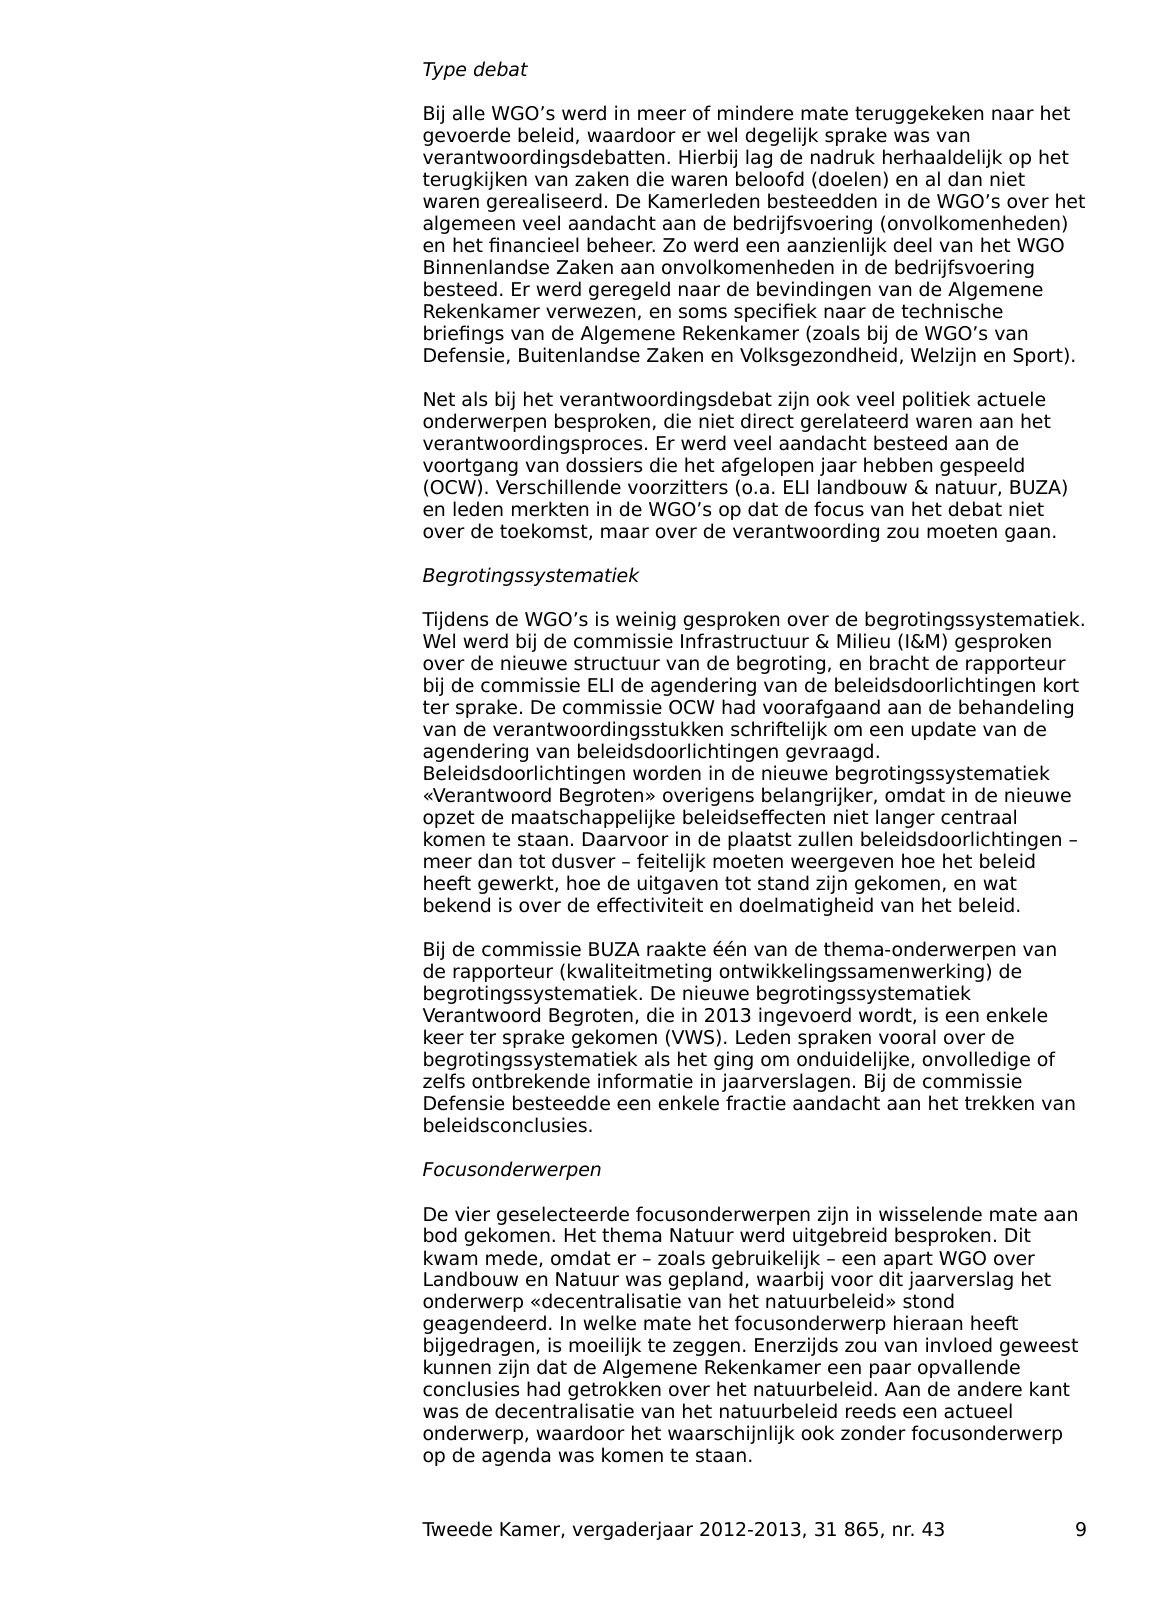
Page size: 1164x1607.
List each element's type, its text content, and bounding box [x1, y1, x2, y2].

text Net als bij het verantwoordingsdebat zijn ook veel politiek actuele onderwerpen besproken, die niet direct gerelateerd waren aan het verantwoordingsproces. Er werd veel aandacht besteed aan de voortgang van dossiers die het afgelopen jaar hebben gespeeld (OCW). Verschillende voorzitters (o.a. ELI landbouw & natuur, BUZA) en leden merkten in de WGO’s op dat de focus van het debat niet over de toekomst, maar over de verantwoording zou moeten gaan. [422, 389, 1087, 543]
text Bij alle WGO’s werd in meer of mindere mate teruggekeken naar het gevoerde beleid, waardoor er wel degelijk sprake was van verantwoordingsdebatten. Hierbij lag de nadruk herhaaldelijk op het terugkijken van zaken die waren beloofd (doelen) en al dan niet waren gerealiseerd. De Kamerleden besteedden in de WGO’s over het algemeen veel aandacht aan de bedrijfsvoering (onvolkomenheden) en het financieel beheer. Zo werd een aanzienlijk deel van het WGO Binnenlandse Zaken aan onvolkomenheden in de bedrijfsvoering besteed. Er werd geregeld naar de bevindingen van de Algemene Rekenkamer verwezen, en soms specifiek naar de technische briefings van de Algemene Rekenkamer (zoals bij de WGO’s van Defensie, Buitenlandse Zaken en Volksgezondheid, Welzijn en Sport). [422, 103, 1087, 367]
subtitle Focusonderwerpen [422, 1159, 1087, 1181]
text De vier geselecteerde focusonderwerpen zijn in wisselende mate aan bod gekomen. Het thema Natuur werd uitgebreid besproken. Dit kwam mede, omdat er – zoals gebruikelijk – een apart WGO over Landbouw en Natuur was gepland, waarbij voor dit jaarverslag het onderwerp «decentralisatie van het natuurbeleid» stond geagendeerd. In welke mate het focusonderwerp hieraan heeft bijgedragen, is moeilijk te zeggen. Enerzijds zou van invloed geweest kunnen zijn dat de Algemene Rekenkamer een paar opvallende conclusies had getrokken over het natuurbeleid. Aan de andere kant was de decentralisatie van het natuurbeleid reeds een actueel onderwerp, waardoor het waarschijnlijk ook zonder focusonderwerp op de agenda was komen te staan. [422, 1203, 1087, 1467]
text Tijdens de WGO’s is weinig gesproken over de begrotingssystematiek. Wel werd bij de commissie Infrastructuur & Milieu (I&M) gesproken over de nieuwe structuur van de begroting, en bracht de rapporteur bij de commissie ELI de agendering van de beleidsdoorlichtingen kort ter sprake. De commissie OCW had voorafgaand aan de behandeling van de verantwoordingsstukken schriftelijk om een update van de agendering van beleidsdoorlichtingen gevraagd. Beleidsdoorlichtingen worden in de nieuwe begrotingssystematiek «Verantwoord Begroten» overigens belangrijker, omdat in de nieuwe opzet de maatschappelijke beleidseffecten niet langer centraal komen te staan. Daarvoor in de plaatst zullen beleidsdoorlichtingen – meer dan tot dusver – feitelijk moeten weergeven hoe het beleid heeft gewerkt, hoe de uitgaven tot stand zijn gekomen, en wat bekend is over de effectiviteit en doelmatigheid van het beleid. [422, 609, 1087, 917]
text Bij de commissie BUZA raakte één van de thema-onderwerpen van de rapporteur (kwaliteitmeting ontwikkelingssamenwerking) de begrotingssystematiek. De nieuwe begrotingssystematiek Verantwoord Begroten, die in 2013 ingevoerd wordt, is een enkele keer ter sprake gekomen (VWS). Leden spraken vooral over de begrotingssystematiek als het ging om onduidelijke, onvolledige of zelfs ontbrekende informatie in jaarverslagen. Bij de commissie Defensie besteedde een enkele fractie aandacht aan het trekken van beleidsconclusies. [422, 939, 1087, 1137]
subtitle Type debat [422, 59, 1087, 81]
subtitle Begrotingssystematiek [422, 565, 1087, 587]
